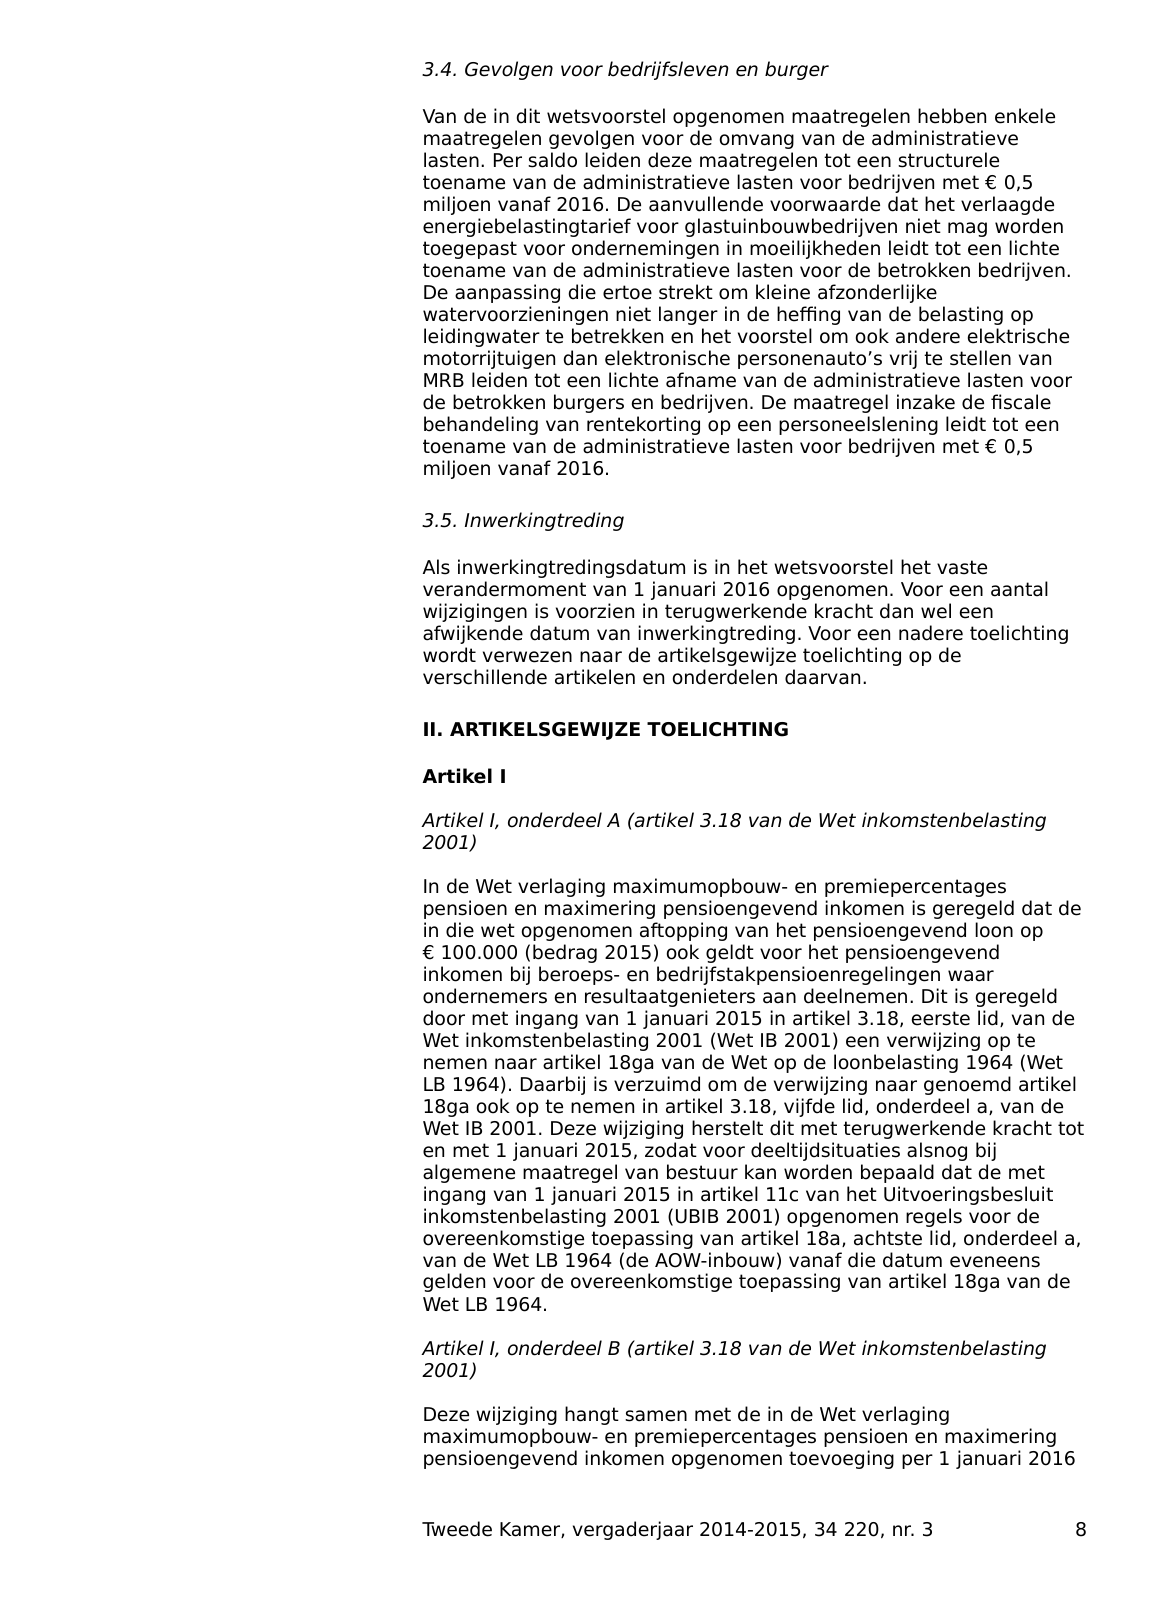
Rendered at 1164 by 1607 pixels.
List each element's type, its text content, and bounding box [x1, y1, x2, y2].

text Als inwerkingtredingsdatum is in het wetsvoorstel het vaste verandermoment van 1 januari 2016 opgenomen. Voor een aantal wijzigingen is voorzien in terugwerkende kracht dan wel een afwijkende datum van inwerkingtreding. Voor een nadere toelichting wordt verwezen naar de artikelsgewijze toelichting op de verschillende artikelen en onderdelen daarvan. [422, 557, 1087, 688]
subtitle Artikel I [422, 766, 1087, 787]
subtitle II. ARTIKELSGEWIJZE TOELICHTING [422, 718, 1087, 741]
subtitle 3.5. Inwerkingtreding [422, 510, 1087, 532]
text In de Wet verlaging maximumopbouw- en premiepercentages pensioen en maximering pensioengevend inkomen is geregeld dat de in die wet opgenomen aftopping van het pensioengevend loon op € 100.000 (bedrag 2015) ook geldt voor het pensioengevend inkomen bij beroeps- en bedrijfstakpensioenregelingen waar ondernemers en resultaatgenieters aan deelnemen. Dit is geregeld door met ingang van 1 januari 2015 in artikel 3.18, eerste lid, van de Wet inkomstenbelasting 2001 (Wet IB 2001) een verwijzing op te nemen naar artikel 18ga van de Wet op de loonbelasting 1964 (Wet LB 1964). Daarbij is verzuimd om de verwijzing naar genoemd artikel 18ga ook op te nemen in artikel 3.18, vijfde lid, onderdeel a, van de Wet IB 2001. Deze wijziging herstelt dit met terugwerkende kracht tot en met 1 januari 2015, zodat voor deeltijdsituaties alsnog bij algemene maatregel van bestuur kan worden bepaald dat de met ingang van 1 januari 2015 in artikel 11c van het Uitvoeringsbesluit inkomstenbelasting 2001 (UBIB 2001) opgenomen regels voor de overeenkomstige toepassing van artikel 18a, achtste lid, onderdeel a, van de Wet LB 1964 (de AOW-inbouw) vanaf die datum eveneens gelden voor de overeenkomstige toepassing van artikel 18ga van de Wet LB 1964. [422, 876, 1087, 1315]
subtitle Artikel I, onderdeel B (artikel 3.18 van de Wet inkomstenbelasting 2001) [422, 1338, 1087, 1382]
subtitle Artikel I, onderdeel A (artikel 3.18 van de Wet inkomstenbelasting 2001) [422, 810, 1087, 854]
text Deze wijziging hangt samen met de in de Wet verlaging maximumopbouw- en premiepercentages pensioen en maximering pensioengevend inkomen opgenomen toevoeging per 1 januari 2016 [422, 1404, 1087, 1470]
subtitle 3.4. Gevolgen voor bedrijfsleven en burger [422, 59, 1087, 81]
text Van de in dit wetsvoorstel opgenomen maatregelen hebben enkele maatregelen gevolgen voor de omvang van de administratieve lasten. Per saldo leiden deze maatregelen tot een structurele toename van de administratieve lasten voor bedrijven met € 0,5 miljoen vanaf 2016. De aanvullende voorwaarde dat het verlaagde energiebelastingtarief voor glastuinbouwbedrijven niet mag worden toegepast voor ondernemingen in moeilijkheden leidt tot een lichte toename van de administratieve lasten voor de betrokken bedrijven. De aanpassing die ertoe strekt om kleine afzonderlijke watervoorzieningen niet langer in de heffing van de belasting op leidingwater te betrekken en het voorstel om ook andere elektrische motorrijtuigen dan elektronische personenauto’s vrij te stellen van MRB leiden tot een lichte afname van de administratieve lasten voor de betrokken burgers en bedrijven. De maatregel inzake de fiscale behandeling van rentekorting op een personeelslening leidt tot een toename van de administratieve lasten voor bedrijven met € 0,5 miljoen vanaf 2016. [422, 106, 1087, 480]
